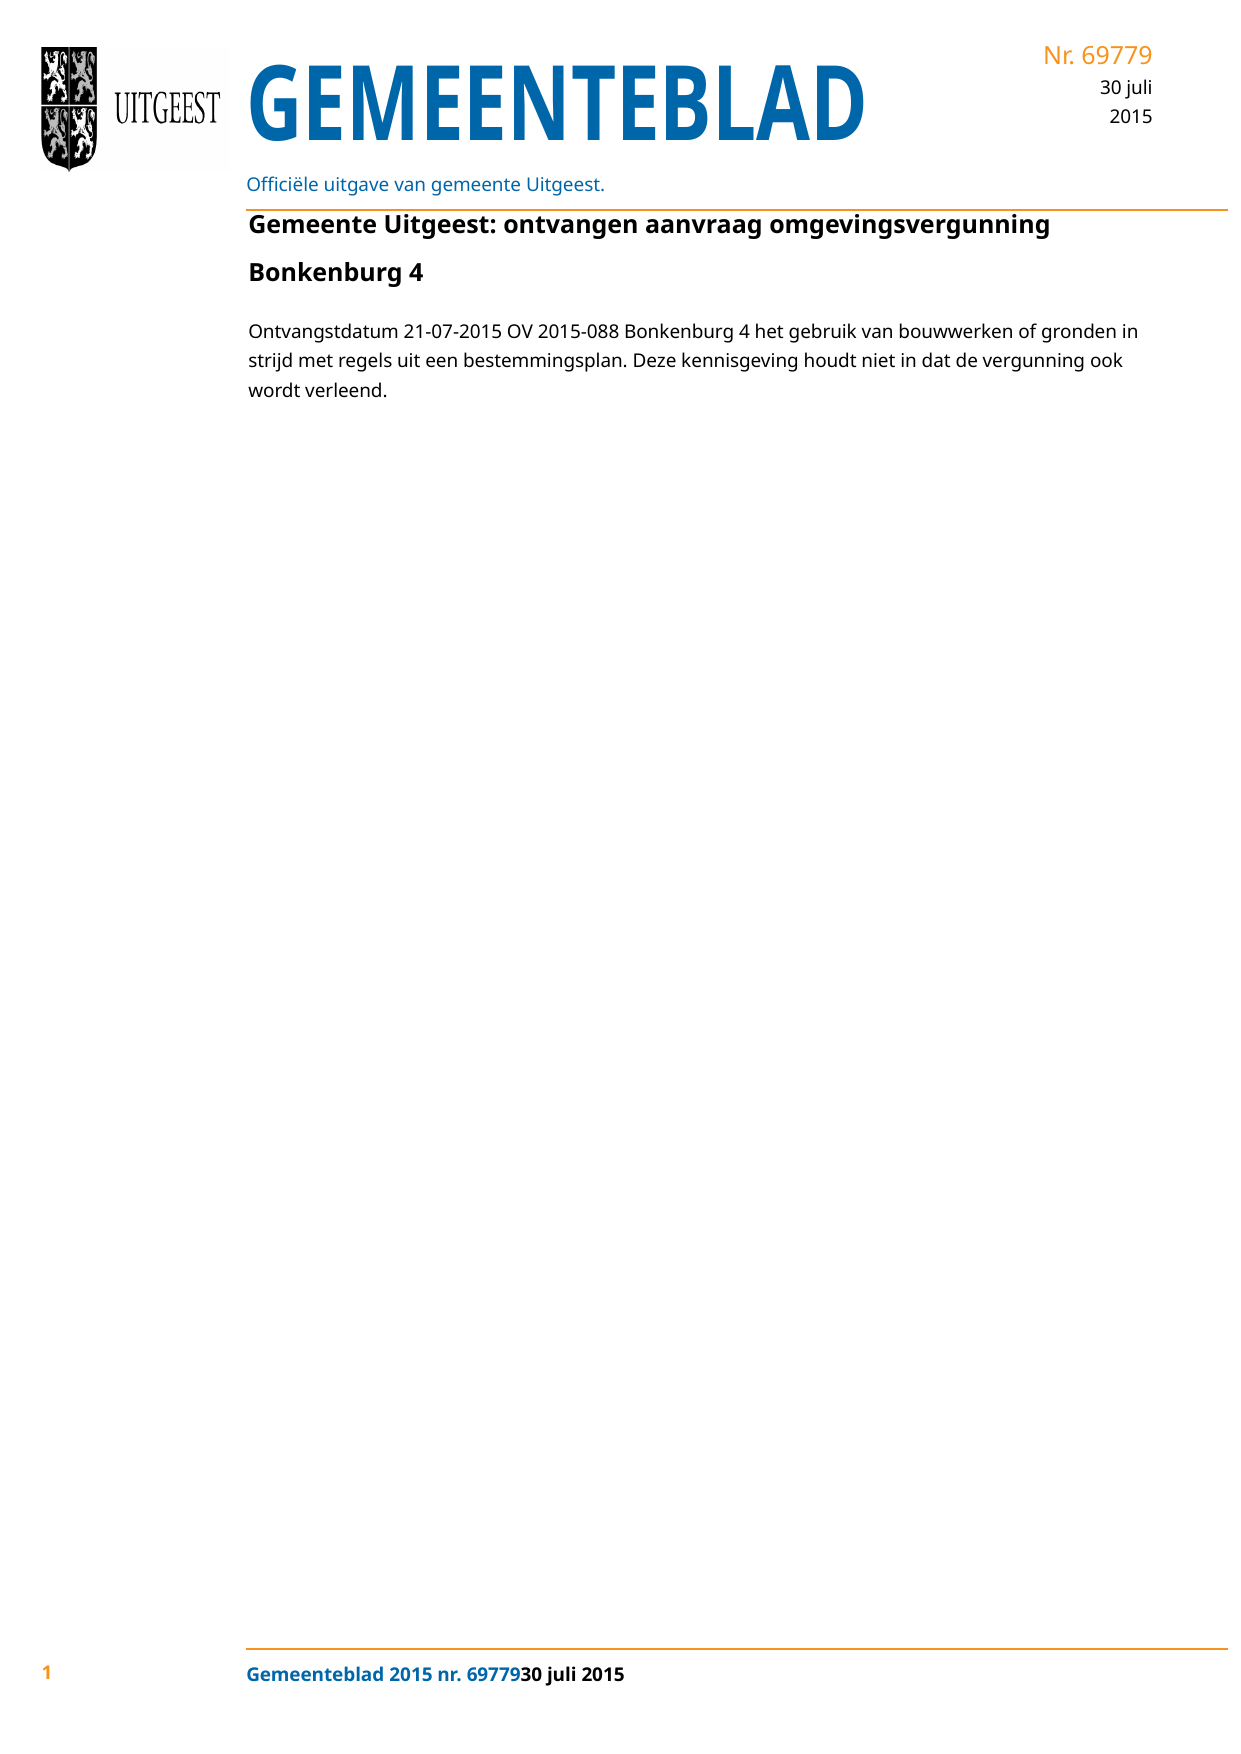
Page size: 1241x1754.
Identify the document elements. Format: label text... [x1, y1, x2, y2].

text Ontvangstdatum 21-07-2015 OV 2015-088 Bonkenburg 4 het gebruik van bouwwerken of gronden in strijd met regels uit een bestemmingsplan. Deze kennisgeving houdt niet in dat de vergunning ook wordt verleend. [248, 318, 1152, 403]
text Gemeente Uitgeest: ontvangen aanvraag omgevingsvergunning Bonkenburg 4 [248, 211, 1152, 288]
picture [41, 47, 231, 172]
